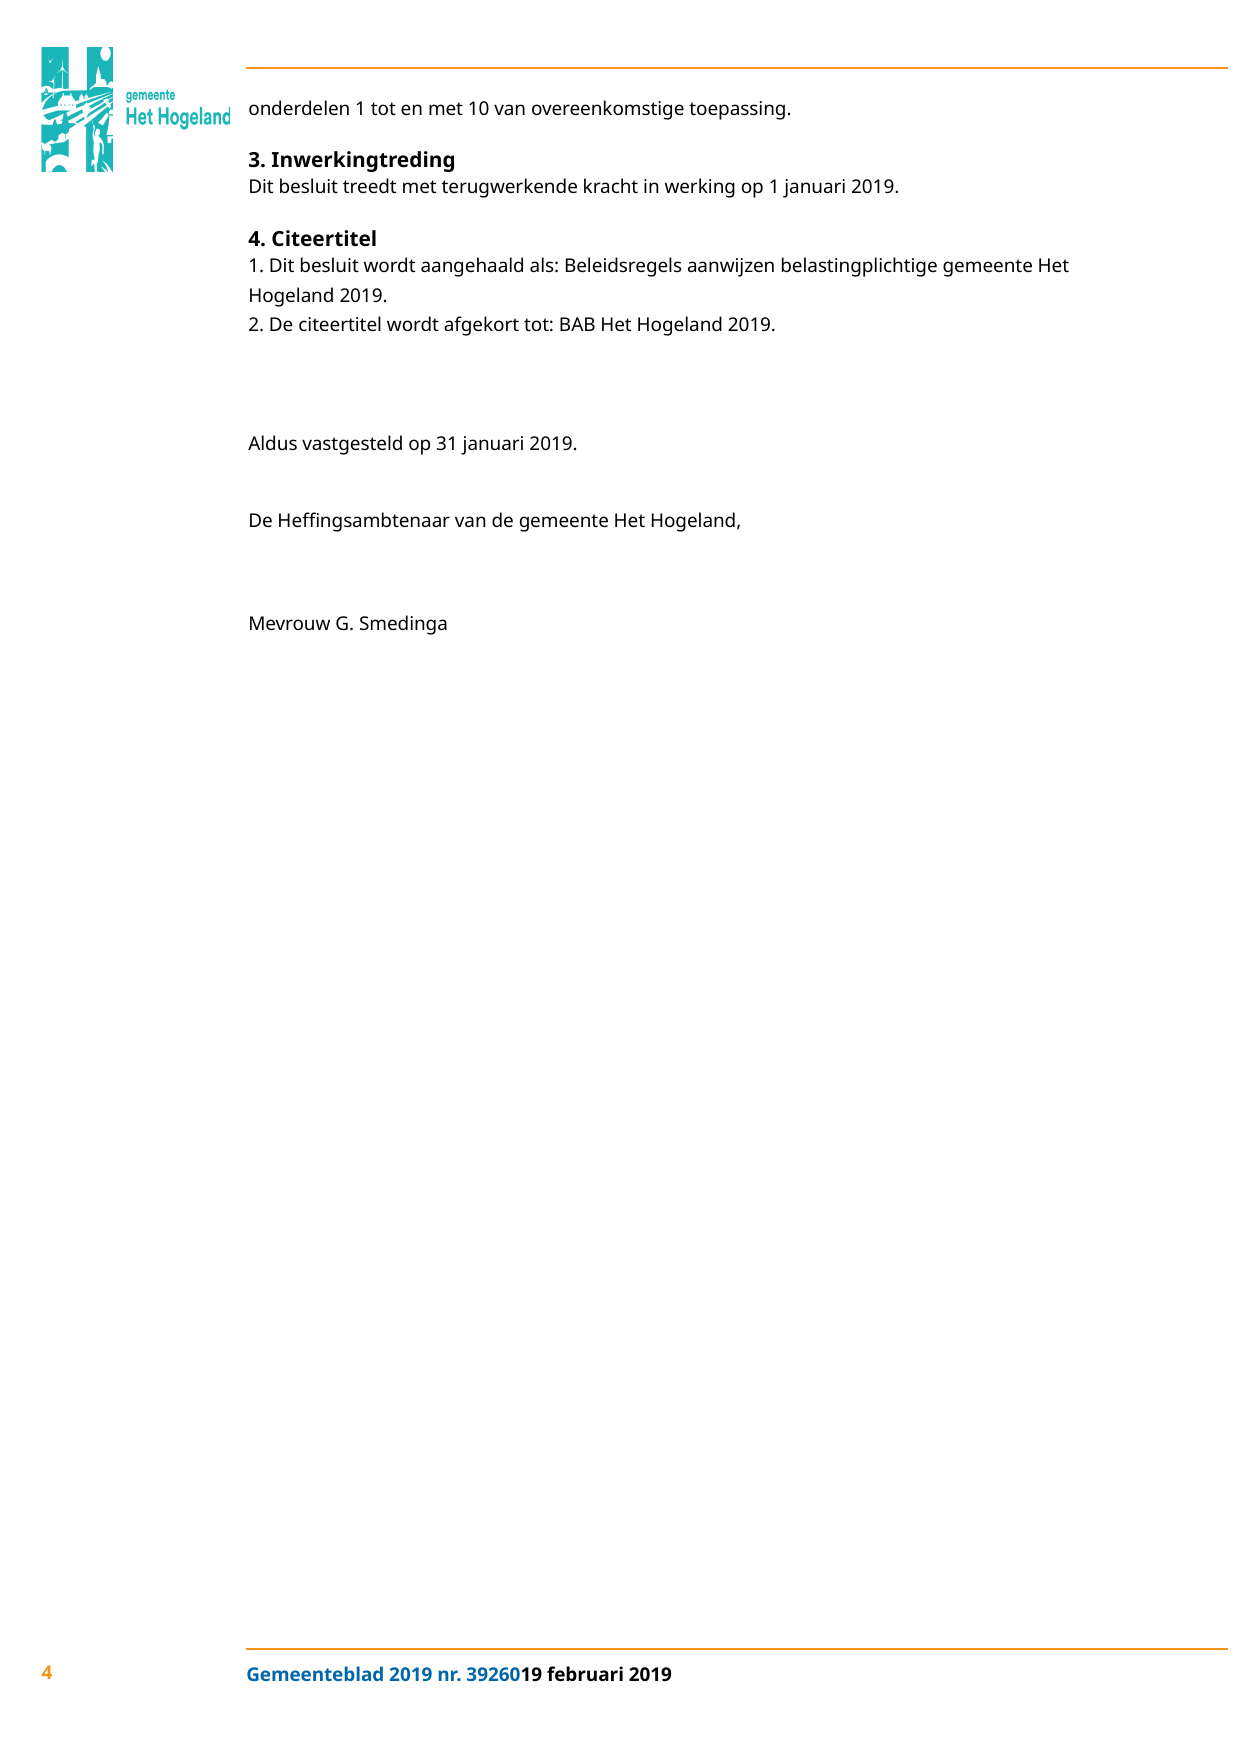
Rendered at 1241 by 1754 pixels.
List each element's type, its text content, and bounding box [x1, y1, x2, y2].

text onderdelen 1 tot en met 10 van overeenkomstige toepassing. [248, 95, 1152, 121]
text De Heffingsambtenaar van de gemeente Het Hogeland, [248, 507, 1152, 533]
text 2. De citeertitel wordt afgekort tot: BAB Het Hogeland 2019. [248, 312, 1152, 337]
text Aldus vastgesteld op 31 januari 2019. [248, 430, 1152, 456]
picture [41, 47, 231, 172]
text 1. Dit besluit wordt aangehaald als: Beleidsregels aanwijzen belastingplichtige gemeente Het Hogeland 2019. [248, 252, 1152, 308]
text Dit besluit treedt met terugwerkende kracht in werking op 1 januari 2019. [248, 174, 1152, 199]
text 4. Citeertitel [248, 224, 1152, 252]
text Mevrouw G. Smedinga [248, 610, 1152, 636]
text 3. Inwerkingtreding [248, 145, 1152, 174]
